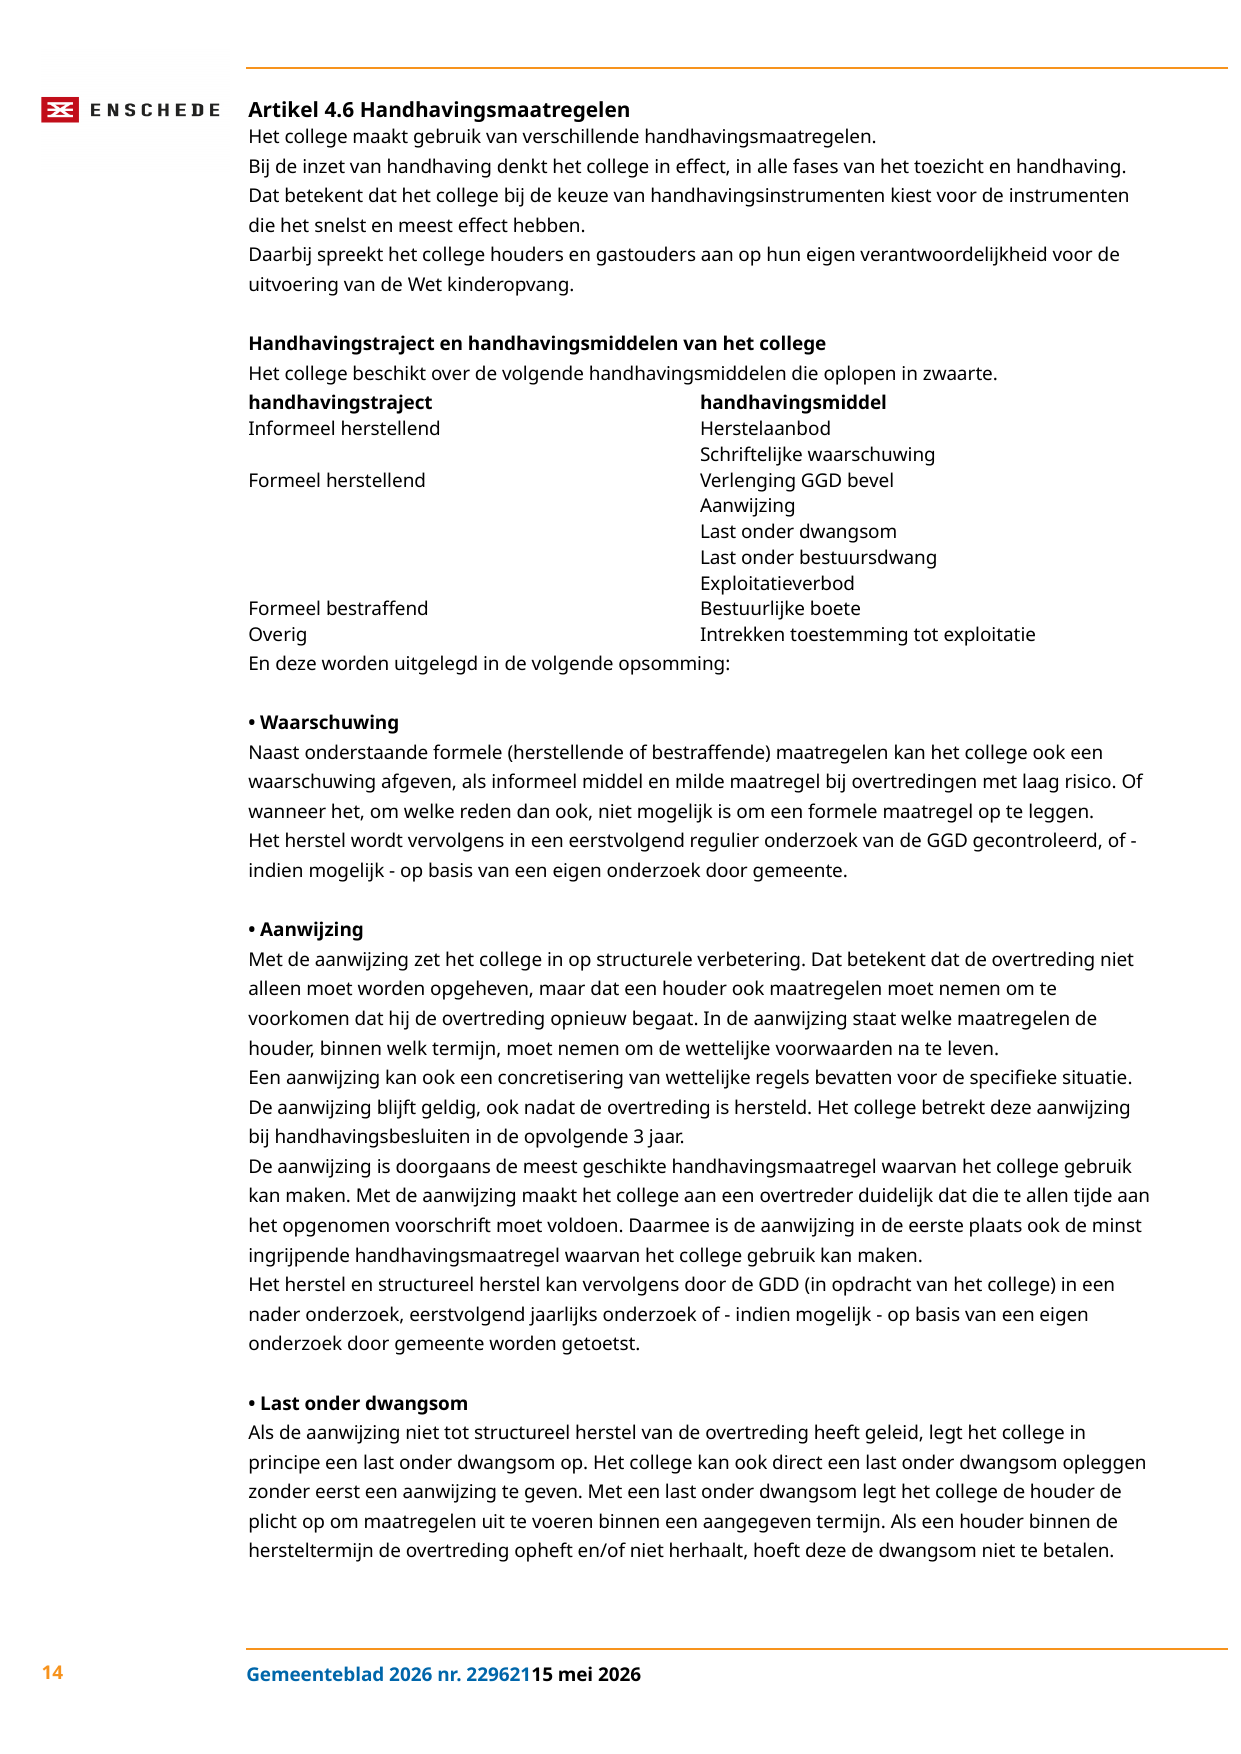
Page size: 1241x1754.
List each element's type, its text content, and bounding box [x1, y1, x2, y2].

table_cell [248, 441, 700, 467]
table_cell Formeel herstellend [248, 467, 700, 492]
text En deze worden uitgelegd in de volgende opsomming: [248, 650, 1152, 676]
table_cell [248, 493, 700, 518]
text Een aanwijzing kan ook een concretisering van wettelijke regels bevatten voor de specifieke situatie. [248, 1064, 1152, 1090]
text • Aanwijzing [248, 916, 1152, 942]
text • Waarschuwing [248, 709, 1152, 735]
text Het herstel en structureel herstel kan vervolgens door de GDD (in opdracht van het college) in een nader onderzoek, eerstvolgend jaarlijks onderzoek of - indien mogelijk - op basis van een eigen onderzoek door gemeente worden getoetst. [248, 1271, 1152, 1356]
table_cell [248, 544, 700, 570]
text Daarbij spreekt het college houders en gastouders aan op hun eigen verantwoordelijkheid voor de uitvoering van de Wet kinderopvang. [248, 242, 1152, 297]
table_cell [248, 518, 700, 544]
table_cell Exploitatieverbod [700, 570, 1152, 595]
text Het herstel wordt vervolgens in een eerstvolgend regulier onderzoek van de GGD gecontroleerd, of - indien mogelijk - op basis van een eigen onderzoek door gemeente. [248, 828, 1152, 883]
text De aanwijzing blijft geldig, ook nadat de overtreding is hersteld. Het college betrekt deze aanwijzing bij handhavingsbesluiten in de opvolgende 3 jaar. [248, 1094, 1152, 1149]
text Naast onderstaande formele (herstellende of bestraffende) maatregelen kan het college ook een waarschuwing afgeven, als informeel middel en milde maatregel bij overtredingen met laag risico. Of wanneer het, om welke reden dan ook, niet mogelijk is om een formele maatregel op te leggen. [248, 739, 1152, 824]
text Bij de inzet van handhaving denkt het college in effect, in alle fases van het toezicht en handhaving. Dat betekent dat het college bij de keuze van handhavingsinstrumenten kiest voor de instrumenten die het snelst en meest effect hebben. [248, 153, 1152, 238]
table_cell Aanwijzing [700, 493, 1152, 518]
table_cell Formeel bestraffend [248, 595, 700, 621]
table_cell Overig [248, 621, 700, 647]
table_header handhavingsmiddel [700, 390, 1152, 415]
text Het college beschikt over de volgende handhavingsmiddelen die oplopen in zwaarte. [248, 360, 1152, 386]
text • Last onder dwangsom [248, 1390, 1152, 1415]
text Met de aanwijzing zet het college in op structurele verbetering. Dat betekent dat de overtreding niet alleen moet worden opgeheven, maar dat een houder ook maatregelen moet nemen om te voorkomen dat hij de overtreding opnieuw begaat. In de aanwijzing staat welke maatregelen de houder, binnen welk termijn, moet nemen om de wettelijke voorwaarden na te leven. [248, 946, 1152, 1060]
table_cell [248, 570, 700, 595]
table_cell Informeel herstellend [248, 415, 700, 441]
table_cell Verlenging GGD bevel [700, 467, 1152, 492]
text De aanwijzing is doorgaans de meest geschikte handhavingsmaatregel waarvan het college gebruik kan maken. Met de aanwijzing maakt het college aan een overtreder duidelijk dat die te allen tijde aan het opgenomen voorschrift moet voldoen. Daarmee is de aanwijzing in de eerste plaats ook de minst ingrijpende handhavingsmaatregel waarvan het college gebruik kan maken. [248, 1153, 1152, 1267]
picture [41, 47, 231, 172]
text Artikel 4.6 Handhavingsmaatregelen [248, 95, 1152, 123]
table_cell Schriftelijke waarschuwing [700, 441, 1152, 467]
table_cell Herstelaanbod [700, 415, 1152, 441]
table_cell Last onder dwangsom [700, 518, 1152, 544]
table_header handhavingstraject [248, 390, 700, 415]
table_cell Last onder bestuursdwang [700, 544, 1152, 570]
text Het college maakt gebruik van verschillende handhavingsmaatregelen. [248, 123, 1152, 149]
text Als de aanwijzing niet tot structureel herstel van de overtreding heeft geleid, legt het college in principe een last onder dwangsom op. Het college kan ook direct een last onder dwangsom opleggen zonder eerst een aanwijzing te geven. Met een last onder dwangsom legt het college de houder de plicht op om maatregelen uit te voeren binnen een aangegeven termijn. Als een houder binnen de hersteltermijn de overtreding opheft en/of niet herhaalt, hoeft deze de dwangsom niet te betalen. [248, 1419, 1152, 1563]
table_cell Intrekken toestemming tot exploitatie [700, 621, 1152, 647]
table_cell Bestuurlijke boete [700, 595, 1152, 621]
text Handhavingstraject en handhavingsmiddelen van het college [248, 330, 1152, 356]
